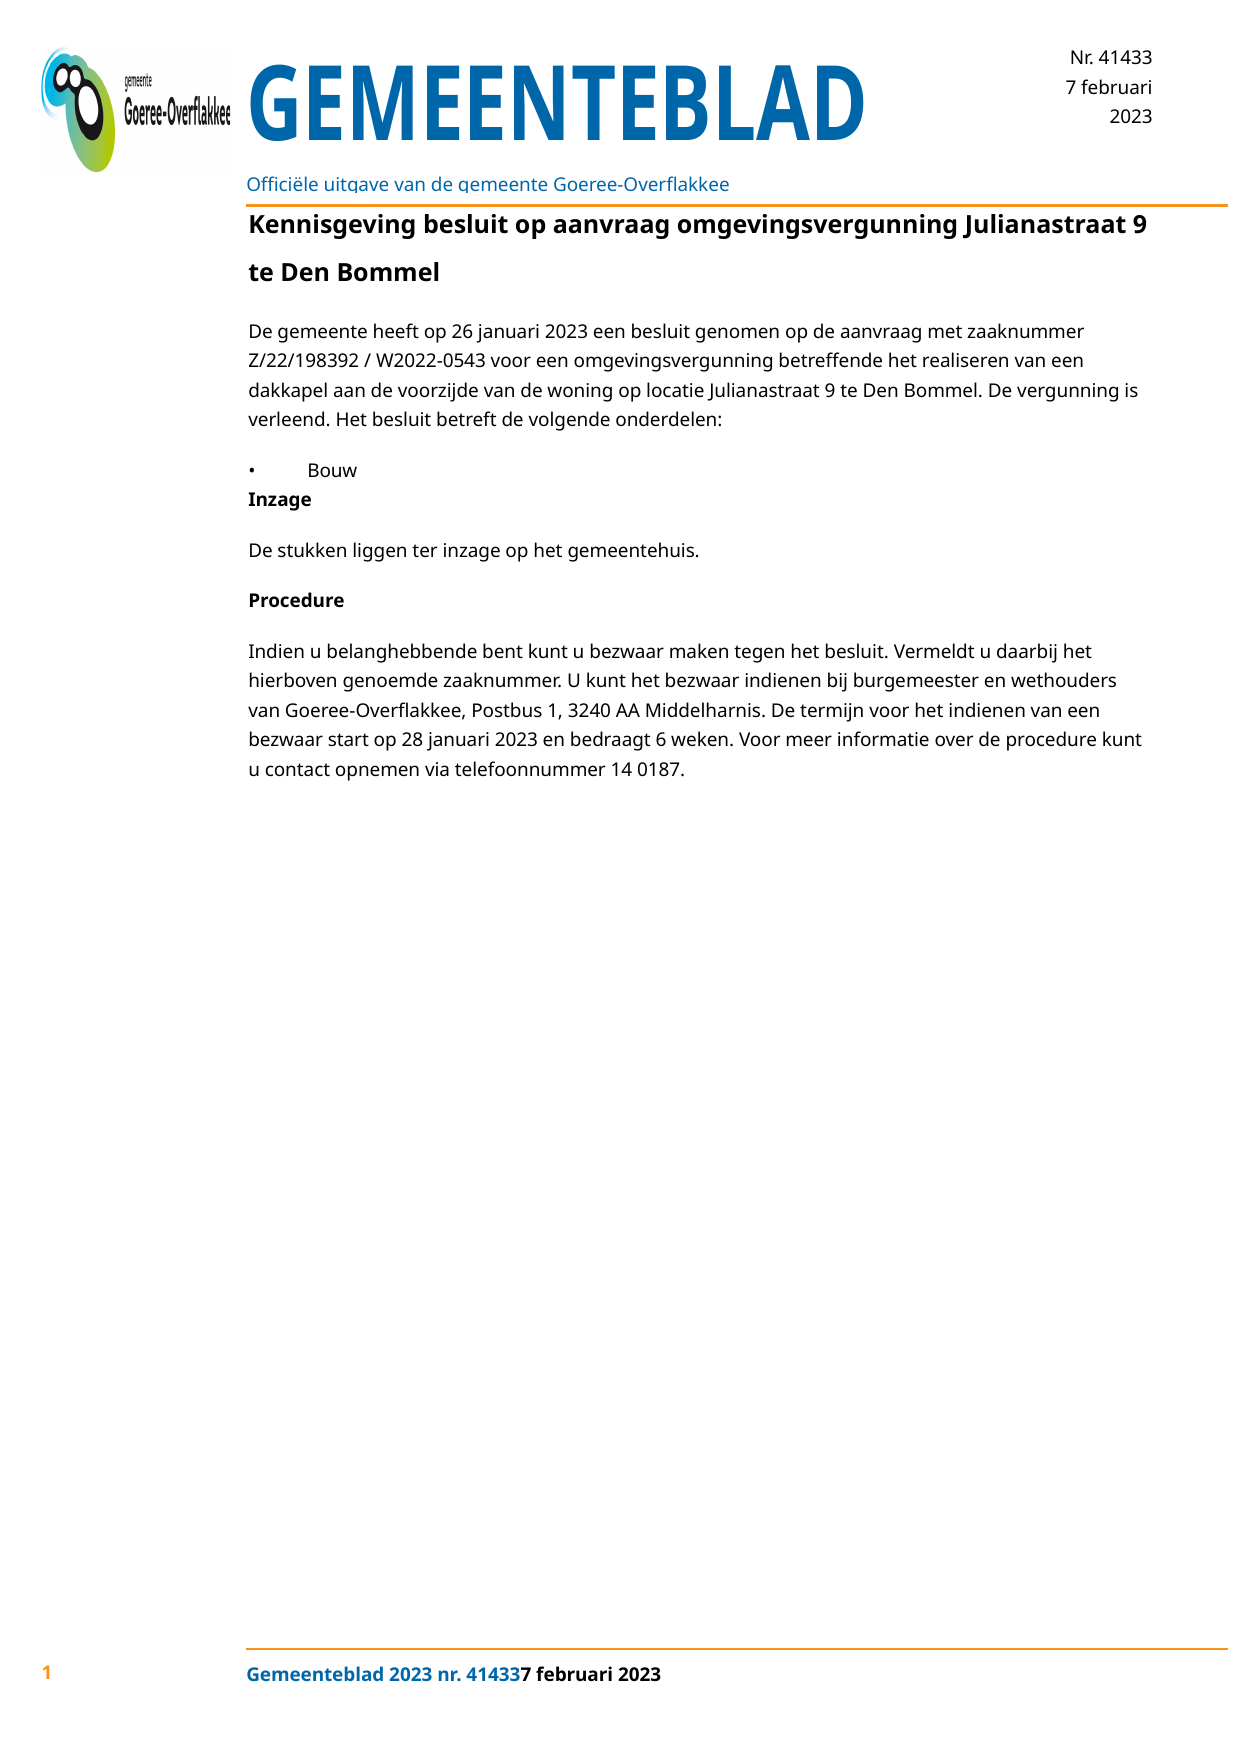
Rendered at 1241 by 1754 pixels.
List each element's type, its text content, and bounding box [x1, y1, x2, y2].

list Bouw [248, 457, 1152, 483]
text Indien u belanghebbende bent kunt u bezwaar maken tegen het besluit. Vermeldt u daarbij het hierboven genoemde zaaknummer. U kunt het bezwaar indienen bij burgemeester en wethouders van Goeree-Overflakkee, Postbus 1, 3240 AA Middelharnis. De termijn voor het indienen van een bezwaar start op 28 januari 2023 en bedraagt 6 weken. Voor meer informatie over de procedure kunt u contact opnemen via telefoonnummer 14 0187. [248, 638, 1152, 782]
text Procedure [248, 587, 1152, 613]
text De stukken liggen ter inzage op het gemeentehuis. [248, 537, 1152, 563]
picture [41, 47, 231, 172]
text Inzage [248, 487, 1152, 512]
text De gemeente heeft op 26 januari 2023 een besluit genomen op de aanvraag met zaaknummer Z/22/198392 / W2022-0543 voor een omgevingsvergunning betreffende het realiseren van een dakkapel aan de voorzijde van de woning op locatie Julianastraat 9 te Den Bommel. De vergunning is verleend. Het besluit betreft de volgende onderdelen: [248, 318, 1152, 432]
text Kennisgeving besluit op aanvraag omgevingsvergunning Julianastraat 9 te Den Bommel [248, 207, 1152, 288]
